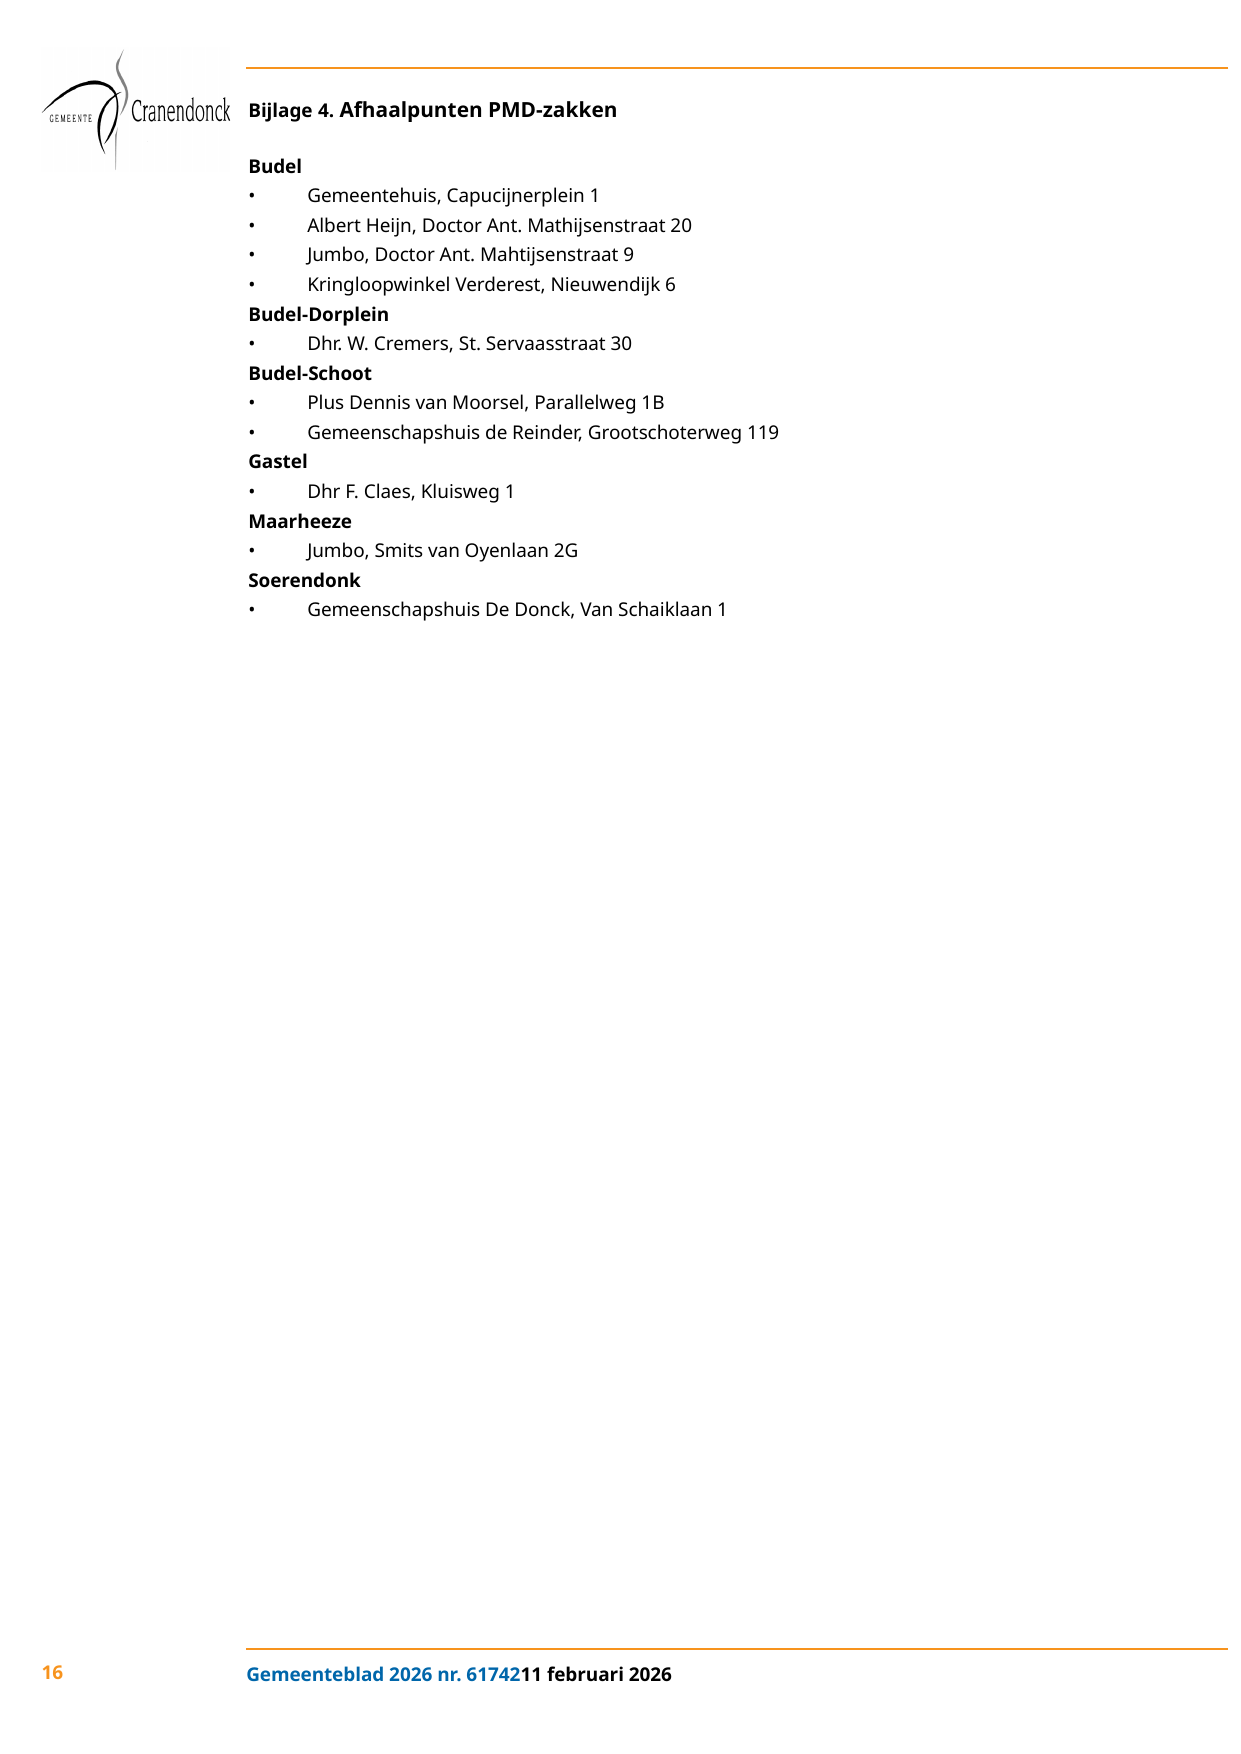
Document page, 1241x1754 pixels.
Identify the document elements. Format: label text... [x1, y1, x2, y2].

list Dhr F. Claes, Kluisweg 1 [248, 478, 1152, 504]
list Gemeenschapshuis de Reinder, Grootschoterweg 119 [248, 419, 1152, 445]
list Dhr. W. Cremers, St. Servaasstraat 30 [248, 330, 1152, 356]
list Albert Heijn, Doctor Ant. Mathijsenstraat 20 [248, 212, 1152, 238]
picture [41, 47, 231, 172]
list Jumbo, Smits van Oyenlaan 2G [248, 537, 1152, 563]
list Gemeenschapshuis De Donck, Van Schaiklaan 1 [248, 597, 1152, 622]
list Gemeentehuis, Capucijnerplein 1 [248, 182, 1152, 208]
text Gastel [248, 449, 1152, 474]
list Jumbo, Doctor Ant. Mahtijsenstraat 9 [248, 242, 1152, 267]
list Kringloopwinkel Verderest, Nieuwendijk 6 [248, 271, 1152, 297]
text Soerendonk [248, 567, 1152, 593]
text Budel [248, 153, 1152, 179]
text Bijlage 4. Afhaalpunten PMD-zakken [248, 95, 1152, 123]
text Budel-Dorplein [248, 301, 1152, 327]
text Budel-Schoot [248, 360, 1152, 386]
text Maarheeze [248, 508, 1152, 534]
list Plus Dennis van Moorsel, Parallelweg 1B [248, 389, 1152, 415]
